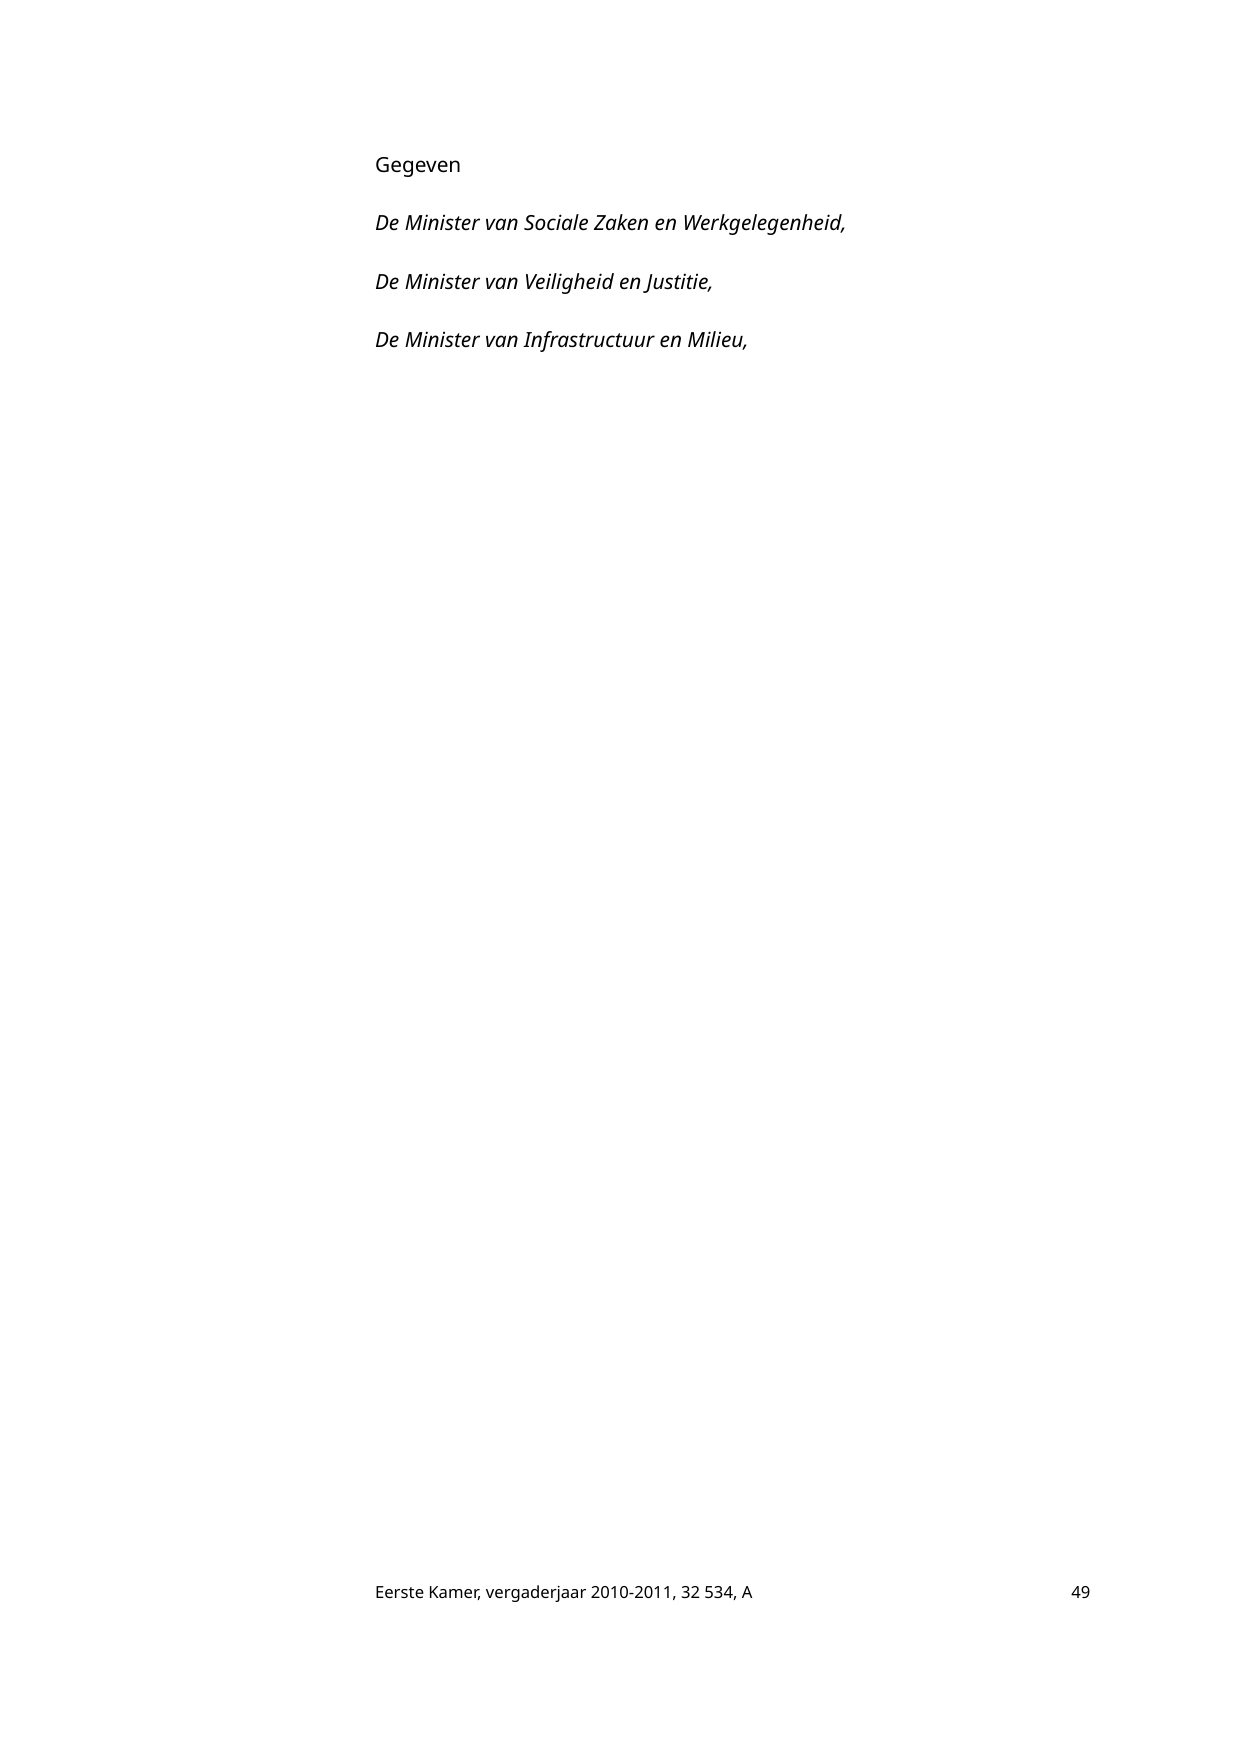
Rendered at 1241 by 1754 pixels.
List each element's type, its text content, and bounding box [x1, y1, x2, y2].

text De Minister van Infrastructuur en Milieu, [375, 325, 1090, 354]
text Gegeven [375, 150, 1090, 178]
text De Minister van Sociale Zaken en Werkgelegenheid, [375, 208, 1090, 237]
text De Minister van Veiligheid en Justitie, [375, 267, 1090, 295]
